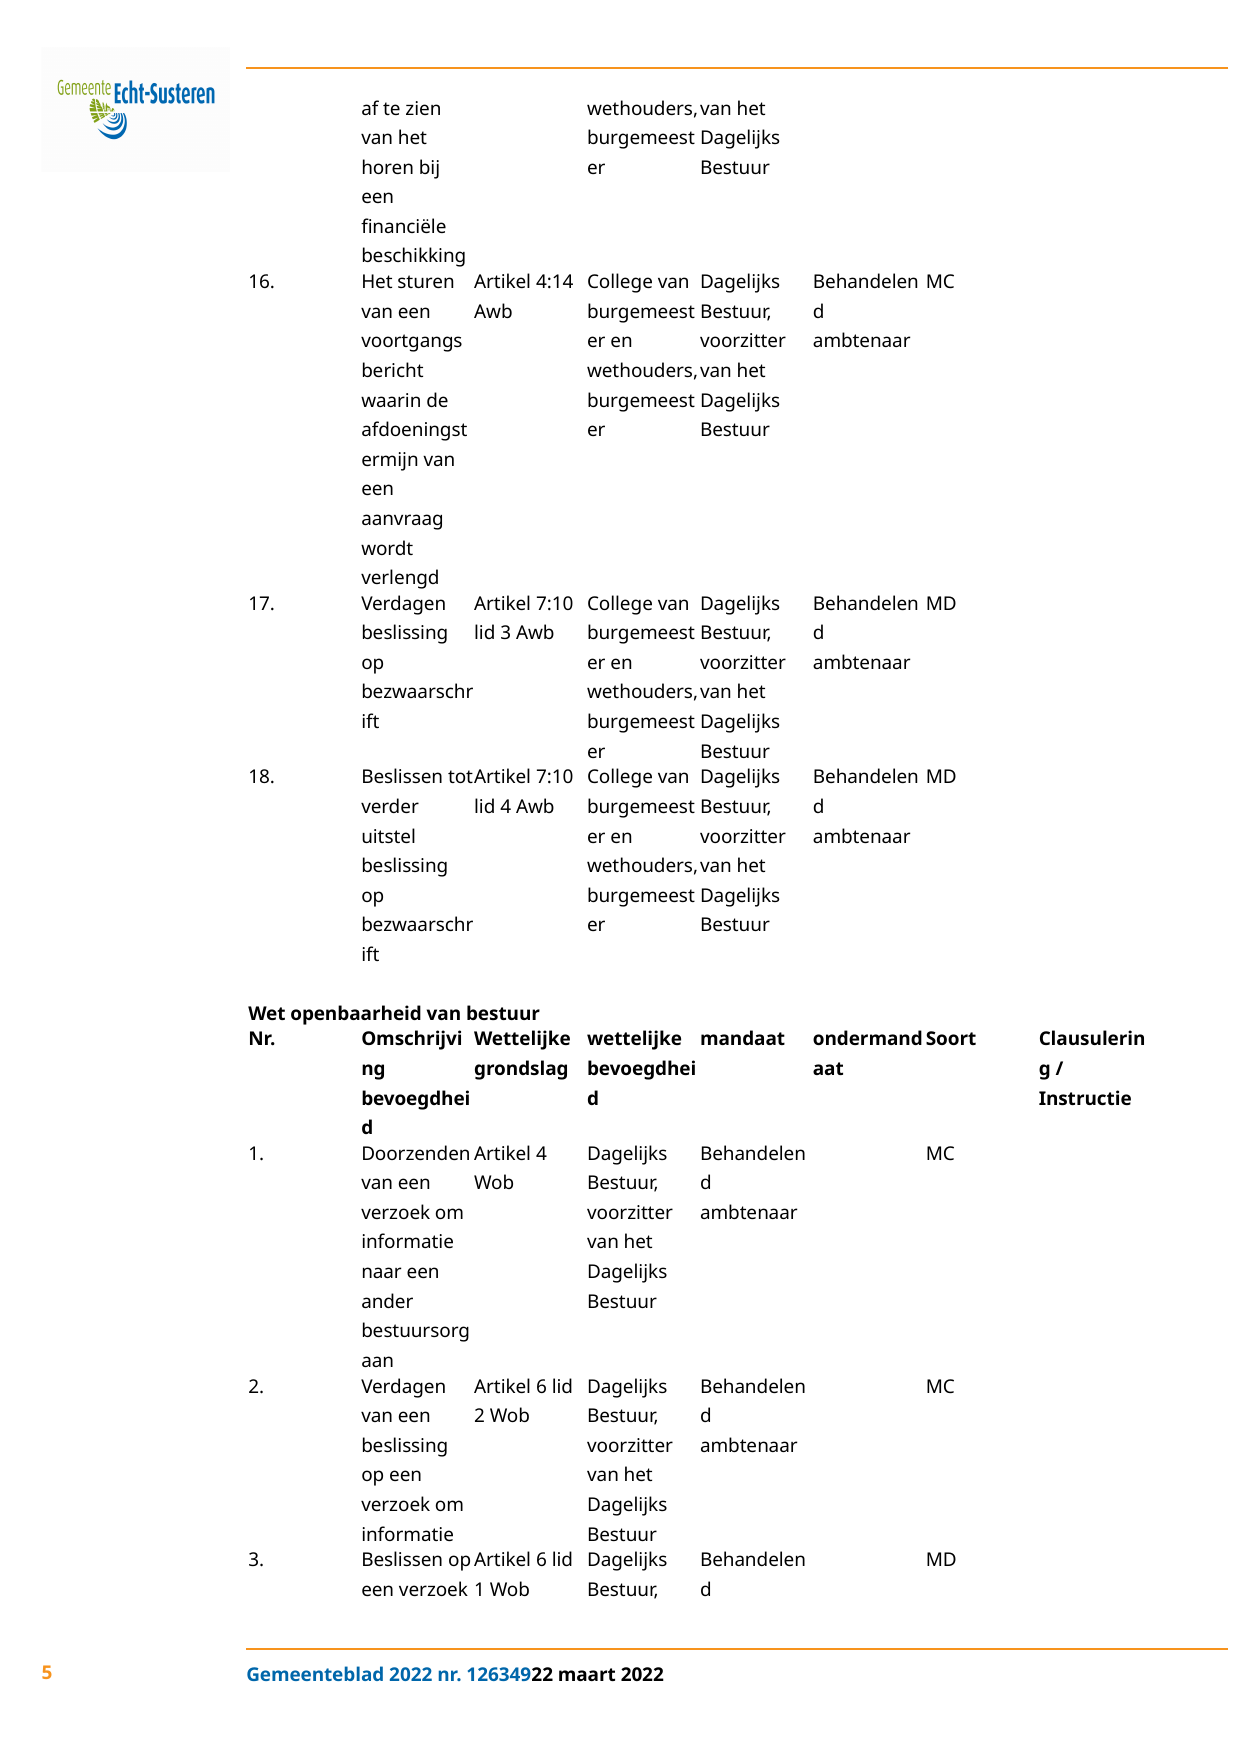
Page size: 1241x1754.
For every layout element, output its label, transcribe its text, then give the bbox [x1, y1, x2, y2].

table_cell 17. [248, 590, 361, 764]
table_cell MD [926, 590, 1038, 764]
table_cell Dagelijks Bestuur, [587, 1546, 700, 1602]
table_cell Artikel 6 lid 1 Wob [474, 1546, 587, 1602]
table_cell Beslissen op een verzoek [361, 1546, 474, 1602]
table_cell Behandelend ambtenaar [700, 1140, 813, 1373]
table_cell Nr. [248, 1026, 361, 1140]
table_cell College van burgemeester en wethouders, burgemeester [587, 590, 700, 764]
table_cell [1039, 269, 1152, 590]
table_cell 18. [248, 764, 361, 967]
table_cell mandaat [700, 1026, 813, 1140]
table_cell 1. [248, 1140, 361, 1373]
table_cell Behandelend ambtenaar [813, 764, 926, 967]
table_cell Wettelijke grondslag [474, 1026, 587, 1140]
table_cell [1039, 1373, 1152, 1546]
table_cell Behandelend ambtenaar [700, 1373, 813, 1546]
table_cell Omschrijving bevoegdheid [361, 1026, 474, 1140]
table_cell Behandelend ambtenaar [813, 269, 926, 590]
table_cell ondermandaat [813, 1026, 926, 1140]
table_cell Het sturen van een voortgangsbericht waarin de afdoeningstermijn van een aanvraag wordt verlengd [361, 269, 474, 590]
table_cell [813, 1373, 926, 1546]
table_cell Dagelijks Bestuur, voorzitter van het Dagelijks Bestuur [587, 1140, 700, 1373]
table_cell wethouders, burgemeester [587, 95, 700, 268]
table_header Wet openbaarheid van bestuur [248, 1000, 1152, 1026]
table_cell College van burgemeester en wethouders, burgemeester [587, 764, 700, 967]
table_cell [1039, 590, 1152, 764]
table_cell MC [926, 1373, 1038, 1546]
table_cell Dagelijks Bestuur, voorzitter van het Dagelijks Bestuur [587, 1373, 700, 1546]
table_cell [474, 95, 587, 268]
picture [41, 47, 231, 172]
table_cell MC [926, 1140, 1038, 1373]
table_cell Dagelijks Bestuur, voorzitter van het Dagelijks Bestuur [700, 590, 813, 764]
table_cell Clausulering / Instructie [1039, 1026, 1152, 1140]
table_cell af te zien van het horen bij een financiële beschikking [361, 95, 474, 268]
table_cell Verdagen beslissing op bezwaarschrift [361, 590, 474, 764]
table_cell Beslissen tot verder uitstel beslissing op bezwaarschrift [361, 764, 474, 967]
table_cell Artikel 6 lid 2 Wob [474, 1373, 587, 1546]
table_cell [1039, 1140, 1152, 1373]
table_cell 3. [248, 1546, 361, 1602]
table_cell [1039, 95, 1152, 268]
table_cell [813, 1140, 926, 1373]
table_cell 16. [248, 269, 361, 590]
table_cell MD [926, 764, 1038, 967]
table_cell [813, 95, 926, 268]
table_cell MD [926, 1546, 1038, 1602]
table_cell van het Dagelijks Bestuur [700, 95, 813, 268]
table_cell Artikel 7:10 lid 3 Awb [474, 590, 587, 764]
table_cell [926, 95, 1038, 268]
table_cell [1039, 1546, 1152, 1602]
table_cell Doorzenden van een verzoek om informatie naar een ander bestuursorgaan [361, 1140, 474, 1373]
table_cell wettelijke bevoegdheid [587, 1026, 700, 1140]
table_cell Verdagen van een beslissing op een verzoek om informatie [361, 1373, 474, 1546]
table_cell Artikel 7:10 lid 4 Awb [474, 764, 587, 967]
table_cell Dagelijks Bestuur, voorzitter van het Dagelijks Bestuur [700, 764, 813, 967]
table_cell Dagelijks Bestuur, voorzitter van het Dagelijks Bestuur [700, 269, 813, 590]
table_cell Behandelend [700, 1546, 813, 1602]
table_cell Soort [926, 1026, 1038, 1140]
table_cell MC [926, 269, 1038, 590]
table_cell Behandelend ambtenaar [813, 590, 926, 764]
table_cell Artikel 4 Wob [474, 1140, 587, 1373]
table_cell College van burgemeester en wethouders, burgemeester [587, 269, 700, 590]
table_cell [248, 95, 361, 268]
table_cell Artikel 4:14 Awb [474, 269, 587, 590]
table_cell 2. [248, 1373, 361, 1546]
table_cell [1039, 764, 1152, 967]
table_cell [813, 1546, 926, 1602]
